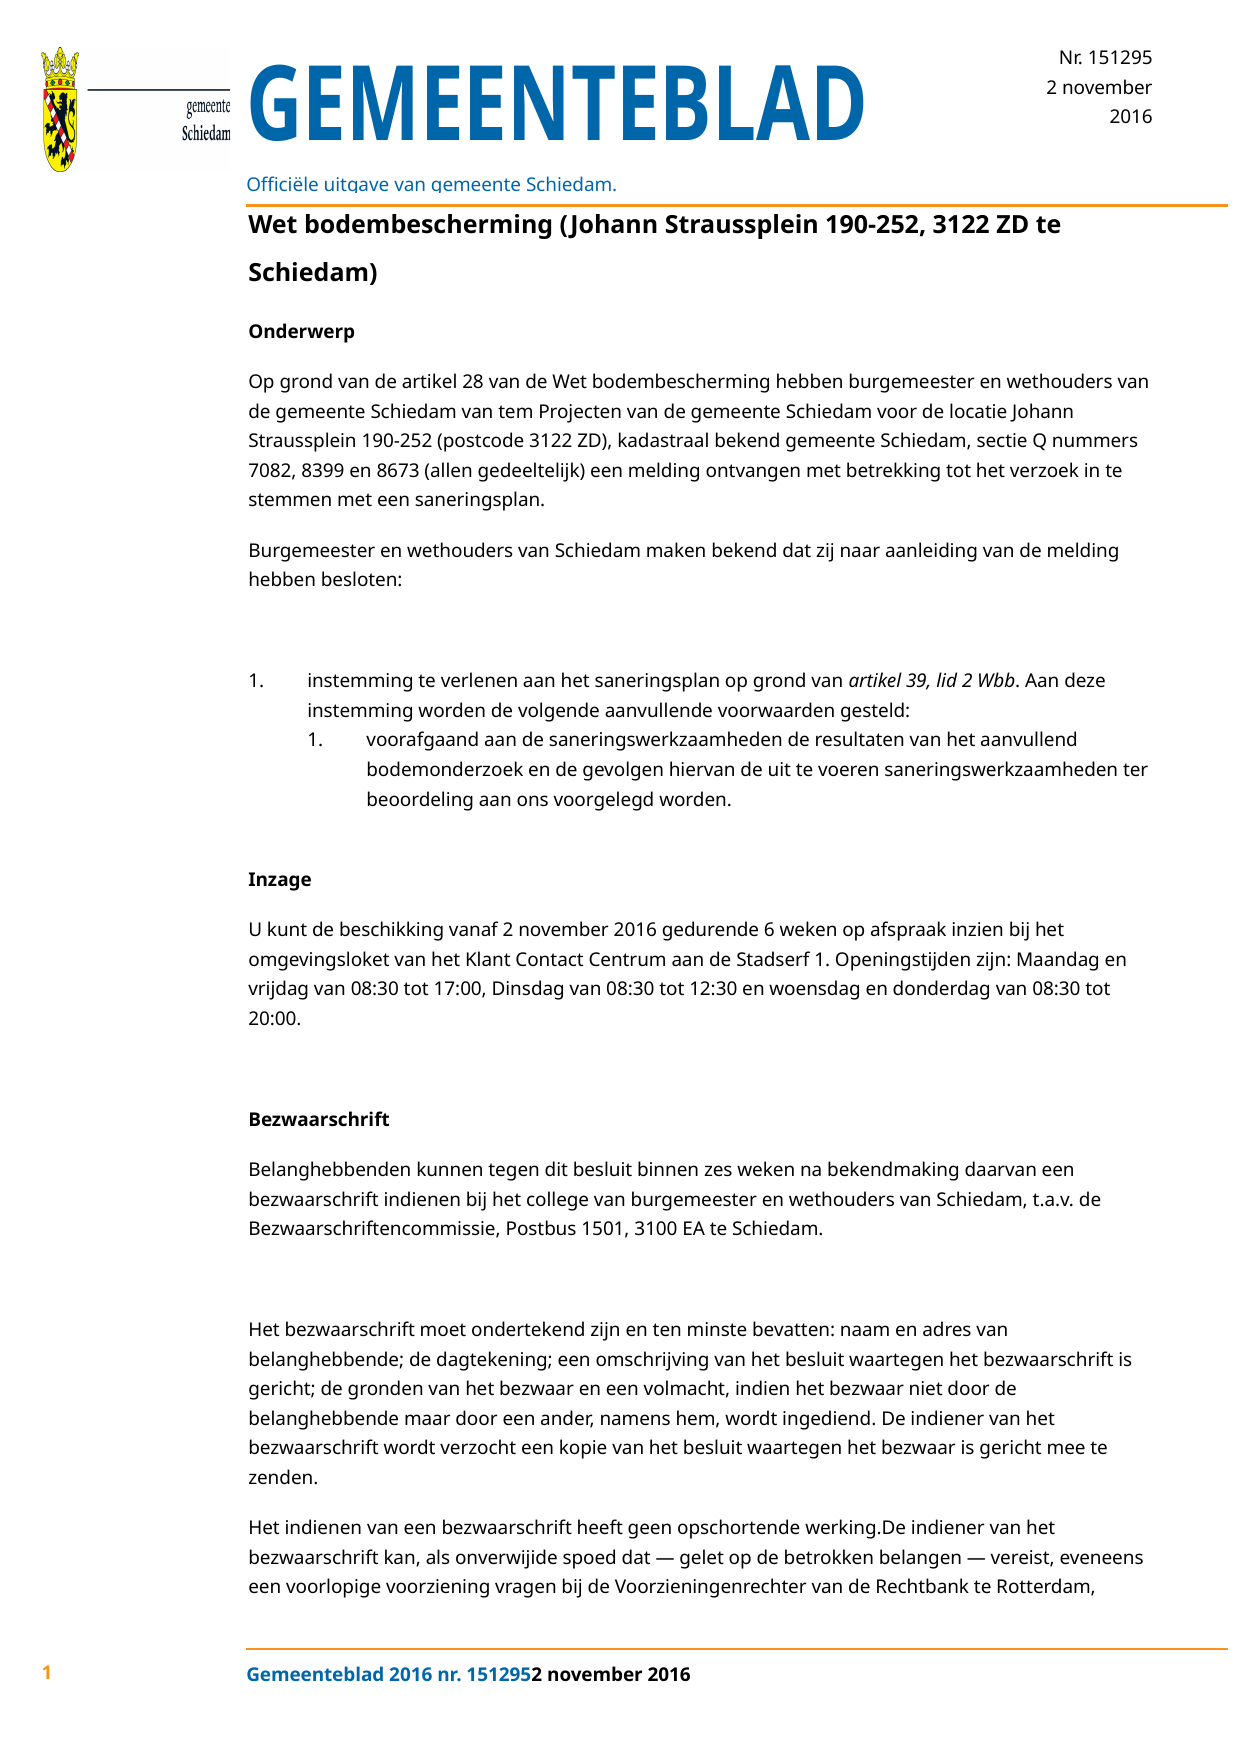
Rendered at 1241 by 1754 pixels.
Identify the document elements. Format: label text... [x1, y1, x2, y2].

text Bezwaarschrift [248, 1106, 1152, 1132]
text Het bezwaarschrift moet ondertekend zijn en ten minste bevatten: naam en adres van belanghebbende; de dagtekening; een omschrijving van het besluit waartegen het bezwaarschrift is gericht; de gronden van het bezwaar en een volmacht, indien het bezwaar niet door de belanghebbende maar door een ander, namens hem, wordt ingediend. De indiener van het bezwaarschrift wordt verzocht een kopie van het besluit waartegen het bezwaar is gericht mee te zenden. [248, 1316, 1152, 1490]
picture [41, 47, 231, 172]
text Onderwerp [248, 318, 1152, 344]
list instemming te verlenen aan het saneringsplan op grond van artikel 39, lid 2 Wbb. Aan deze instemming worden de volgende aanvullende voorwaarden gesteld: [248, 667, 1152, 723]
text Inzage [248, 866, 1152, 892]
text U kunt de beschikking vanaf 2 november 2016 gedurende 6 weken op afspraak inzien bij het omgevingsloket van het Klant Contact Centrum aan de Stadserf 1. Openingstijden zijn: Maandag en vrijdag van 08:30 tot 17:00, Dinsdag van 08:30 tot 12:30 en woensdag en donderdag van 08:30 tot 20:00. [248, 916, 1152, 1031]
text Burgemeester en wethouders van Schiedam maken bekend dat zij naar aanleiding van de melding hebben besloten: [248, 537, 1152, 592]
text Wet bodembescherming (Johann Straussplein 190-252, 3122 ZD te Schiedam) [248, 207, 1152, 288]
text Belanghebbenden kunnen tegen dit besluit binnen zes weken na bekendmaking daarvan een bezwaarschrift indienen bij het college van burgemeester en wethouders van Schiedam, t.a.v. de Bezwaarschriftencommissie, Postbus 1501, 3100 EA te Schiedam. [248, 1156, 1152, 1241]
text Het indienen van een bezwaarschrift heeft geen opschortende werking.De indiener van het bezwaarschrift kan, als onverwijide spoed dat — gelet op de betrokken belangen — vereist, eveneens een voorlopige voorziening vragen bij de Voorzieningenrechter van de Rechtbank te Rotterdam, [248, 1514, 1152, 1599]
text Op grond van de artikel 28 van de Wet bodembescherming hebben burgemeester en wethouders van de gemeente Schiedam van tem Projecten van de gemeente Schiedam voor de locatie Johann Straussplein 190-252 (postcode 3122 ZD), kadastraal bekend gemeente Schiedam, sectie Q nummers 7082, 8399 en 8673 (allen gedeeltelijk) een melding ontvangen met betrekking tot het verzoek in te stemmen met een saneringsplan. [248, 368, 1152, 512]
list voorafgaand aan de saneringswerkzaamheden de resultaten van het aanvullend bodemonderzoek en de gevolgen hiervan de uit te voeren saneringswerkzaamheden ter beoordeling aan ons voorgelegd worden. [307, 727, 1152, 812]
